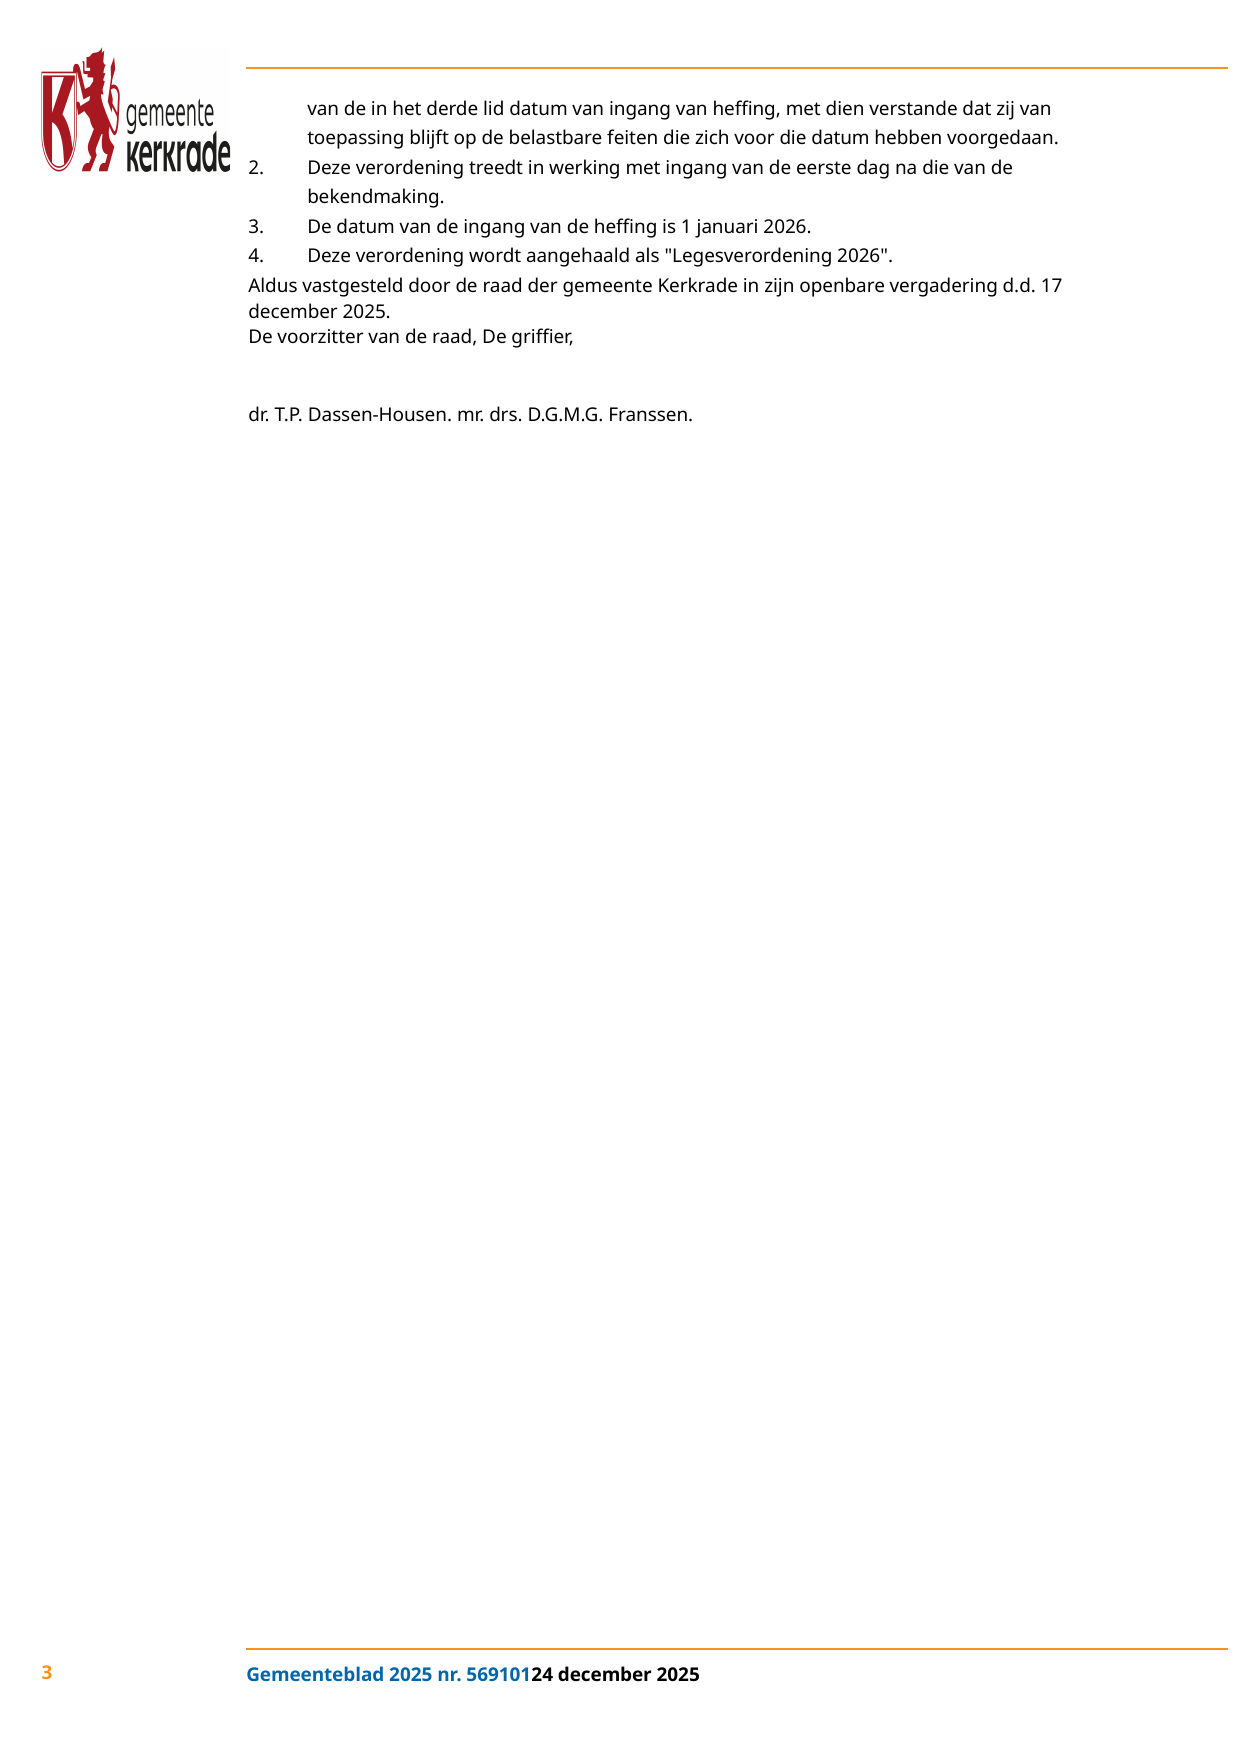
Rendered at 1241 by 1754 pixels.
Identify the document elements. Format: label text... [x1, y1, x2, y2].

text De voorzitter van de raad, De griffier, [248, 324, 1152, 349]
picture [41, 47, 231, 172]
list van de in het derde lid datum van ingang van heffing, met dien verstande dat zij van toepassing blijft op de belastbare feiten die zich voor die datum hebben voorgedaan. [248, 95, 1152, 150]
text Aldus vastgesteld door de raad der gemeente Kerkrade in zijn openbare vergadering d.d. 17 december 2025. [248, 272, 1152, 324]
list Deze verordening treedt in werking met ingang van de eerste dag na die van de bekendmaking. [248, 154, 1152, 209]
text dr. T.P. Dassen-Housen. mr. drs. D.G.M.G. Franssen. [248, 401, 1152, 427]
list Deze verordening wordt aangehaald als "Legesverordening 2026". [248, 243, 1152, 268]
list De datum van de ingang van de heffing is 1 januari 2026. [248, 213, 1152, 239]
